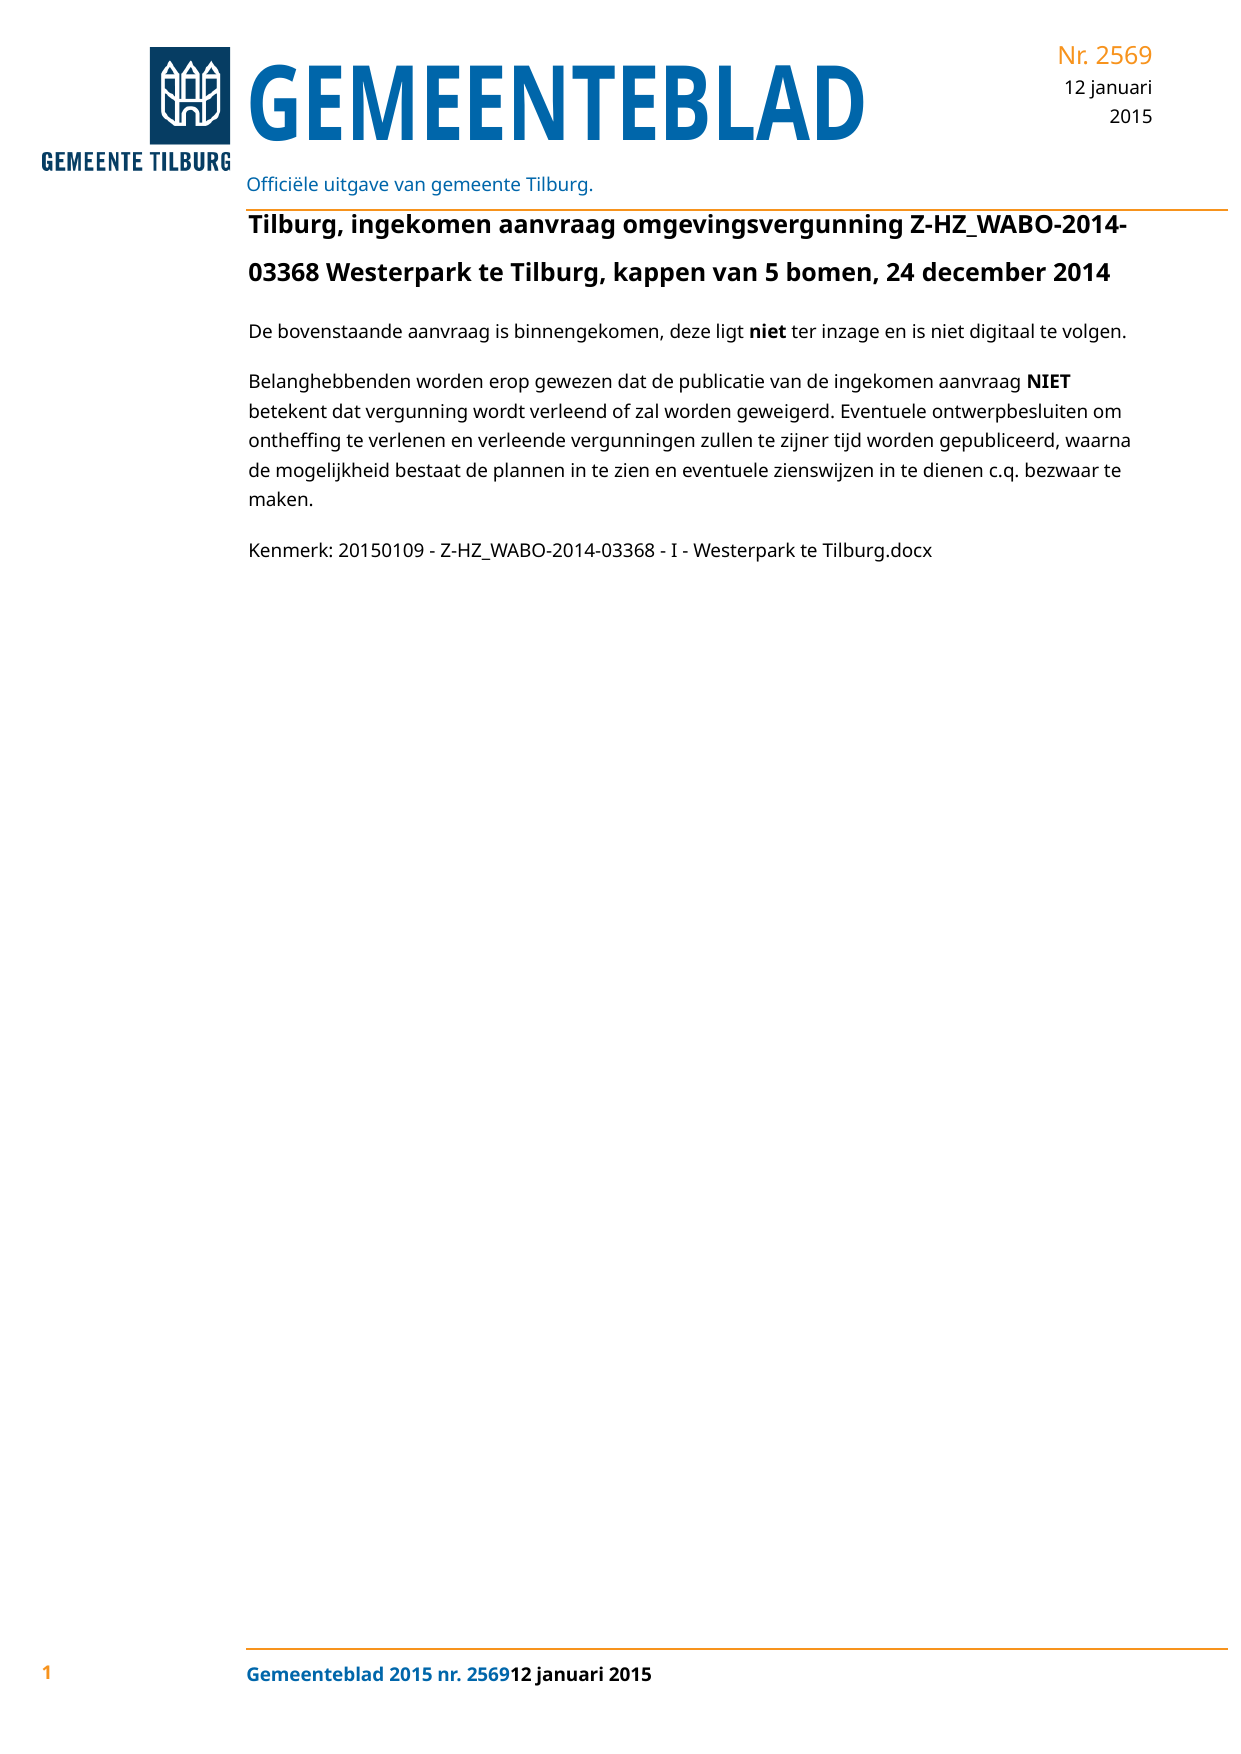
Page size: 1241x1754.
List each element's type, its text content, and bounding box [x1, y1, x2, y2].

text De bovenstaande aanvraag is binnengekomen, deze ligt niet ter inzage en is niet digitaal te volgen. [248, 318, 1152, 344]
text Belanghebbenden worden erop gewezen dat de publicatie van de ingekomen aanvraag NIET betekent dat vergunning wordt verleend of zal worden geweigerd. Eventuele ontwerpbesluiten om ontheffing te verlenen en verleende vergunningen zullen te zijner tijd worden gepubliceerd, waarna de mogelijkheid bestaat de plannen in te zien en eventuele zienswijzen in te dienen c.q. bezwaar te maken. [248, 368, 1152, 512]
picture [41, 47, 231, 172]
text Tilburg, ingekomen aanvraag omgevingsvergunning Z-HZ_WABO-2014-03368 Westerpark te Tilburg, kappen van 5 bomen, 24 december 2014 [248, 211, 1152, 288]
text Kenmerk: 20150109 - Z-HZ_WABO-2014-03368 - I - Westerpark te Tilburg.docx [248, 537, 1152, 563]
